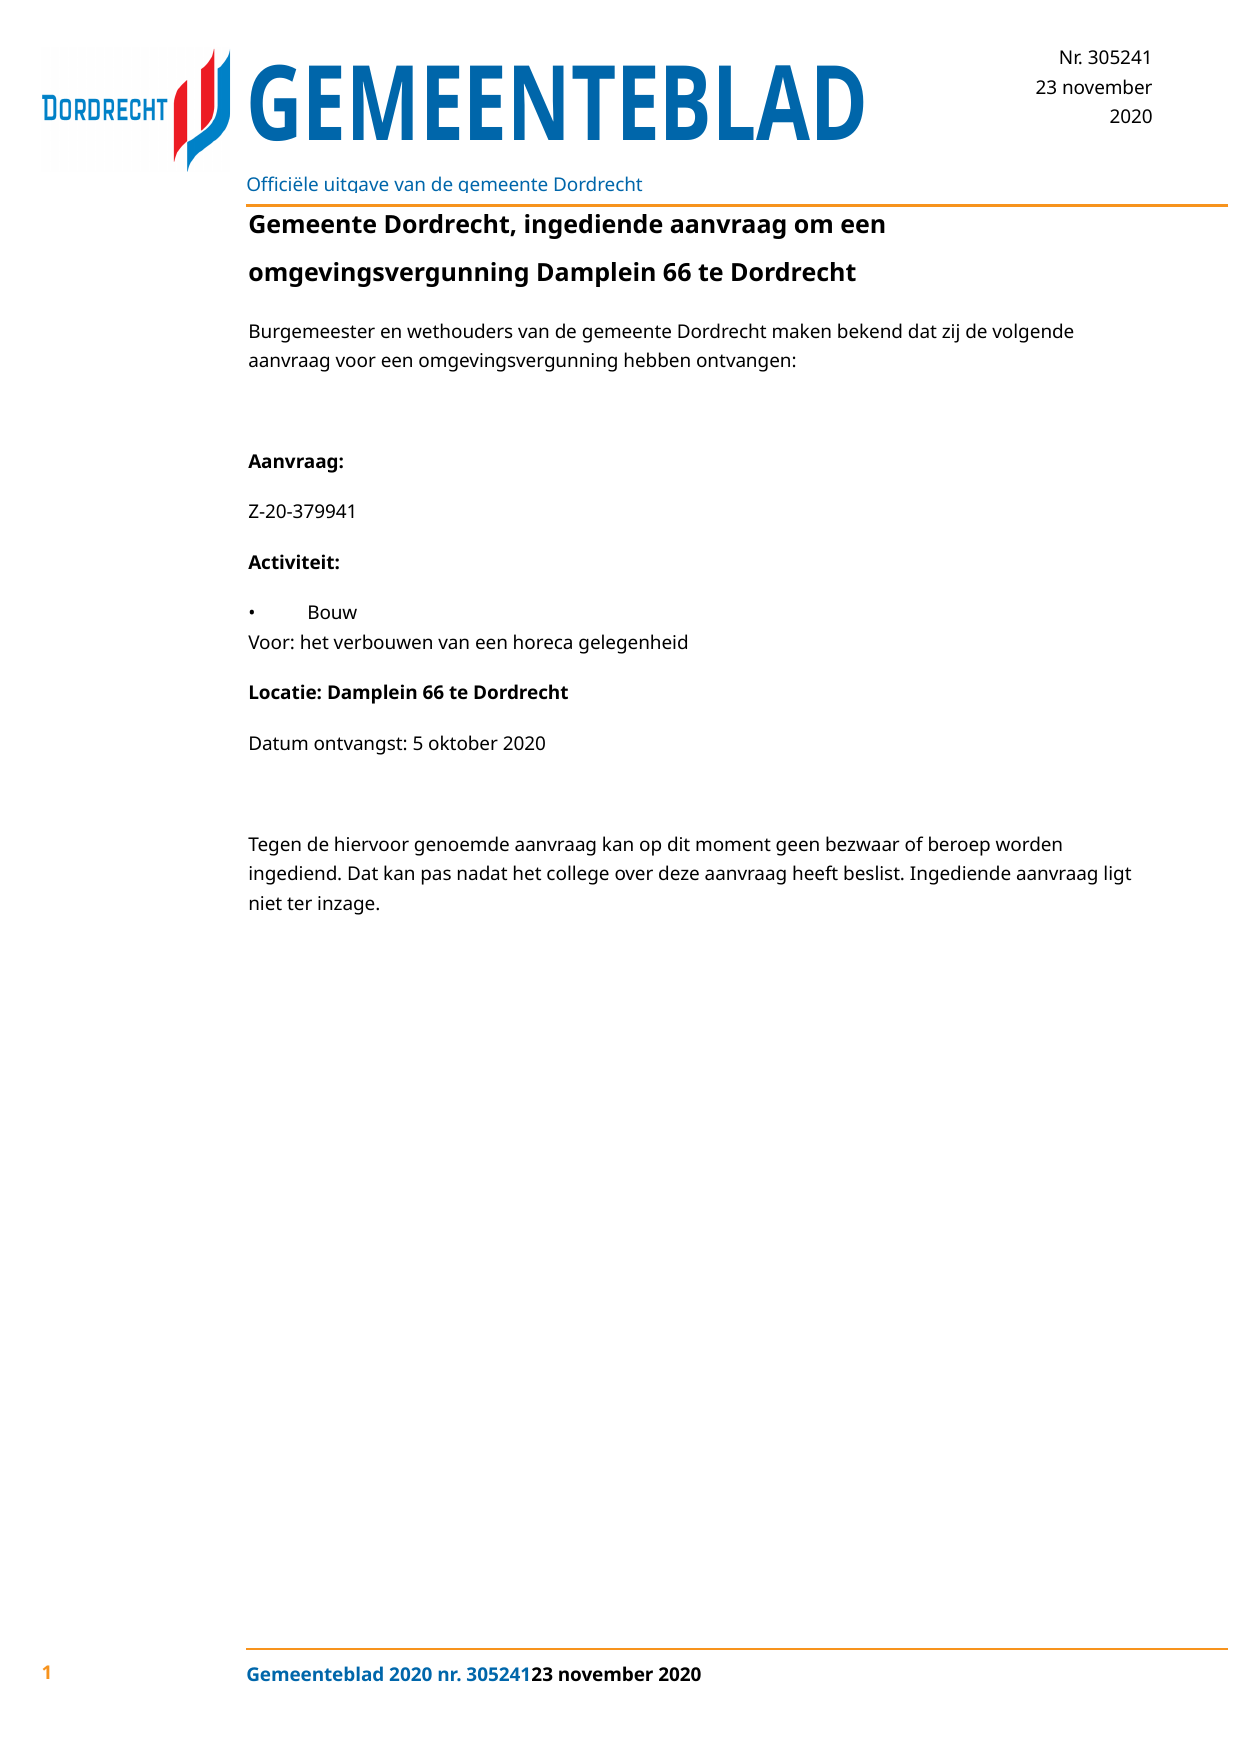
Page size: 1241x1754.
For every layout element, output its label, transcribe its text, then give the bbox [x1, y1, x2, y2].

text Activiteit: [248, 549, 1152, 575]
list Bouw [248, 599, 1152, 625]
text Locatie: Damplein 66 te Dordrecht [248, 679, 1152, 705]
text Gemeente Dordrecht, ingediende aanvraag om een omgevingsvergunning Damplein 66 te Dordrecht [248, 207, 1152, 288]
picture [41, 47, 231, 172]
text Burgemeester en wethouders van de gemeente Dordrecht maken bekend dat zij de volgende aanvraag voor een omgevingsvergunning hebben ontvangen: [248, 318, 1152, 373]
text Voor: het verbouwen van een horeca gelegenheid [248, 629, 1152, 655]
text Tegen de hiervoor genoemde aanvraag kan op dit moment geen bezwaar of beroep worden ingediend. Dat kan pas nadat het college over deze aanvraag heeft beslist. Ingediende aanvraag ligt niet ter inzage. [248, 831, 1152, 916]
text Aanvraag: [248, 448, 1152, 474]
text Z-20-379941 [248, 499, 1152, 524]
text Datum ontvangst: 5 oktober 2020 [248, 730, 1152, 756]
